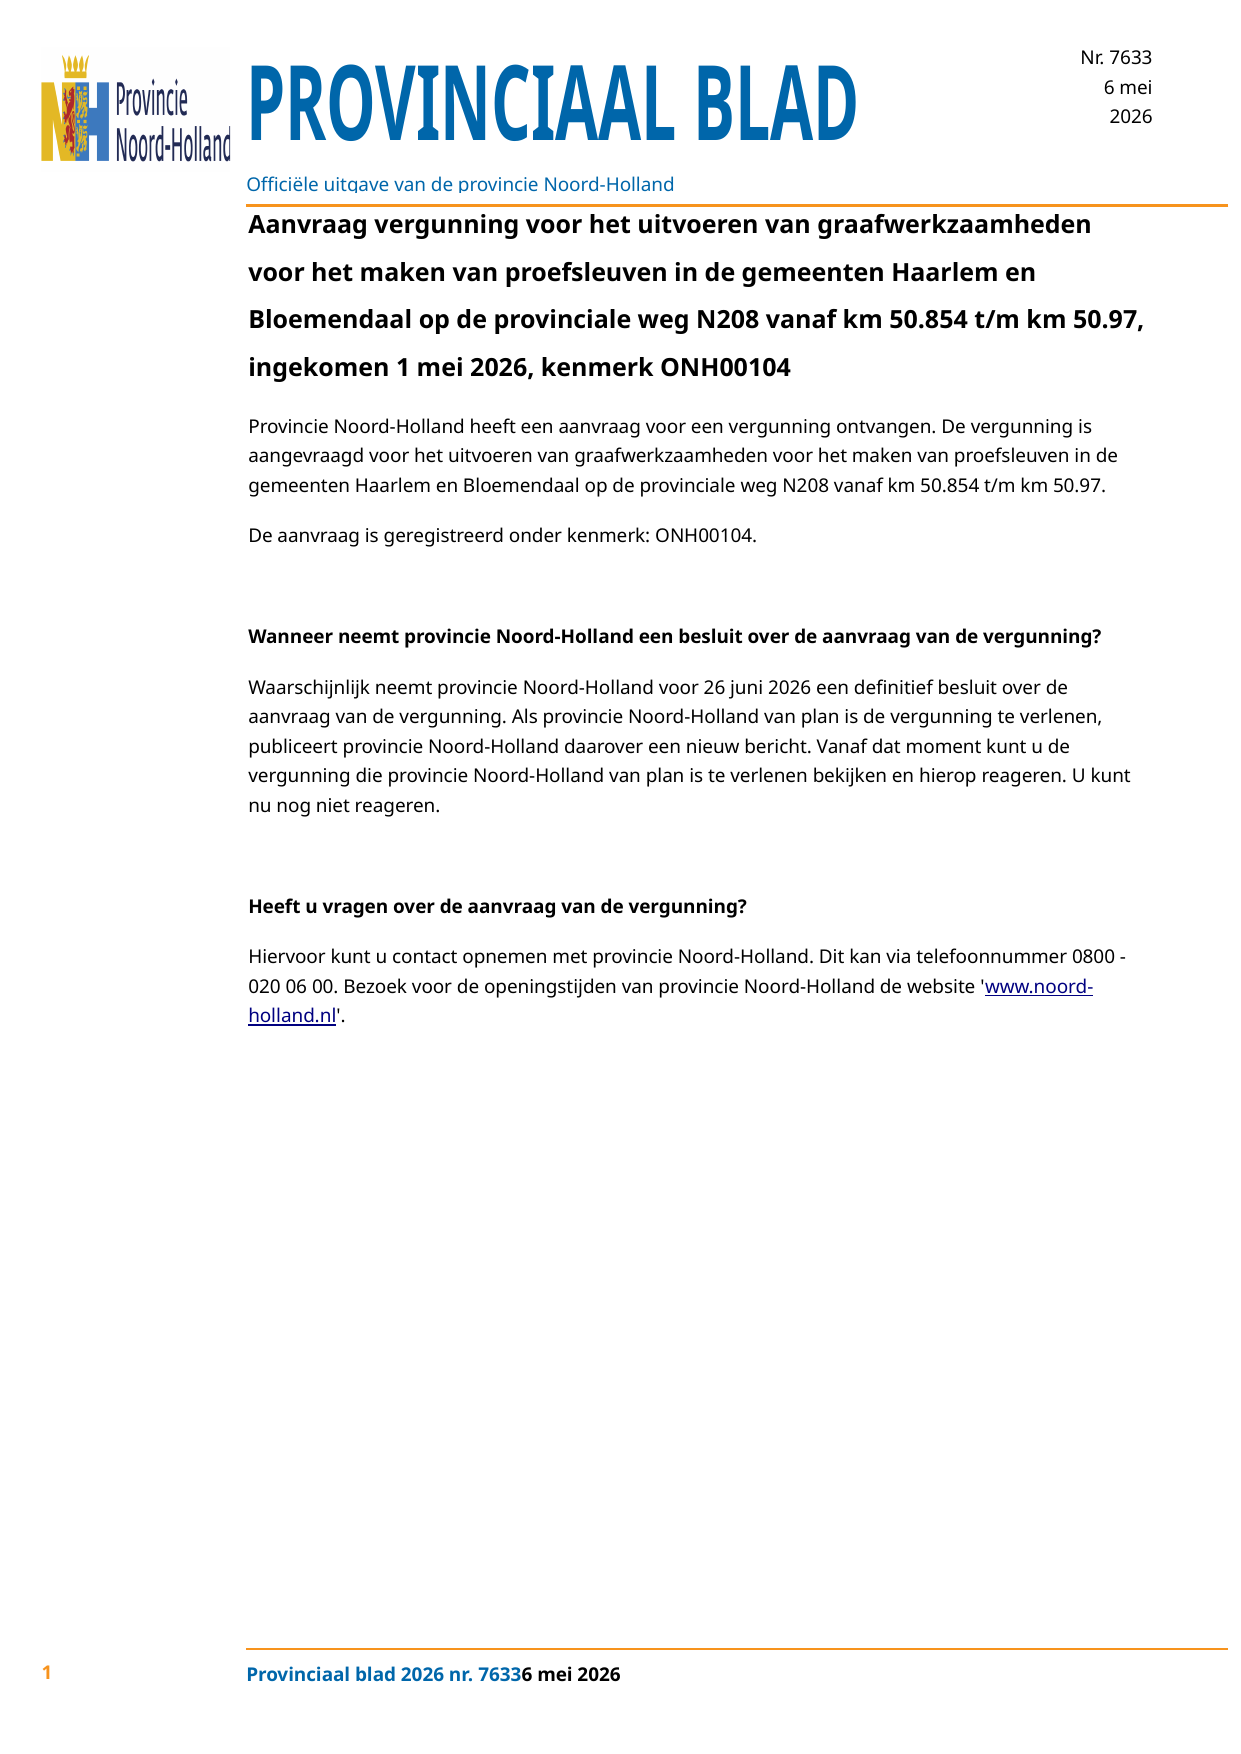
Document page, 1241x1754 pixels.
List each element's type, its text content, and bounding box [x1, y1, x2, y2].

text De aanvraag is geregistreerd onder kenmerk: ONH00104. [248, 523, 1152, 548]
text Aanvraag vergunning voor het uitvoeren van graafwerkzaamheden voor het maken van proefsleuven in de gemeenten Haarlem en Bloemendaal op de provinciale weg N208 vanaf km 50.854 t/m km 50.97, ingekomen 1 mei 2026, kenmerk ONH00104 [248, 207, 1152, 384]
text Heeft u vragen over de aanvraag van de vergunning? [248, 893, 1152, 919]
picture [41, 47, 231, 172]
text Provincie Noord-Holland heeft een aanvraag voor een vergunning ontvangen. De vergunning is aangevraagd voor het uitvoeren van graafwerkzaamheden voor het maken van proefsleuven in de gemeenten Haarlem en Bloemendaal op de provinciale weg N208 vanaf km 50.854 t/m km 50.97. [248, 413, 1152, 498]
text Hiervoor kunt u contact opnemen met provincie Noord-Holland. Dit kan via telefoonnummer 0800 - 020 06 00. Bezoek voor de openingstijden van provincie Noord-Holland de website 'www.noord-holland.nl'. [248, 943, 1152, 1028]
text Waarschijnlijk neemt provincie Noord-Holland voor 26 juni 2026 een definitief besluit over de aanvraag van de vergunning. Als provincie Noord-Holland van plan is de vergunning te verlenen, publiceert provincie Noord-Holland daarover een nieuw bericht. Vanaf dat moment kunt u de vergunning die provincie Noord-Holland van plan is te verlenen bekijken en hierop reageren. U kunt nu nog niet reageren. [248, 674, 1152, 818]
text Wanneer neemt provincie Noord-Holland een besluit over de aanvraag van de vergunning? [248, 623, 1152, 649]
